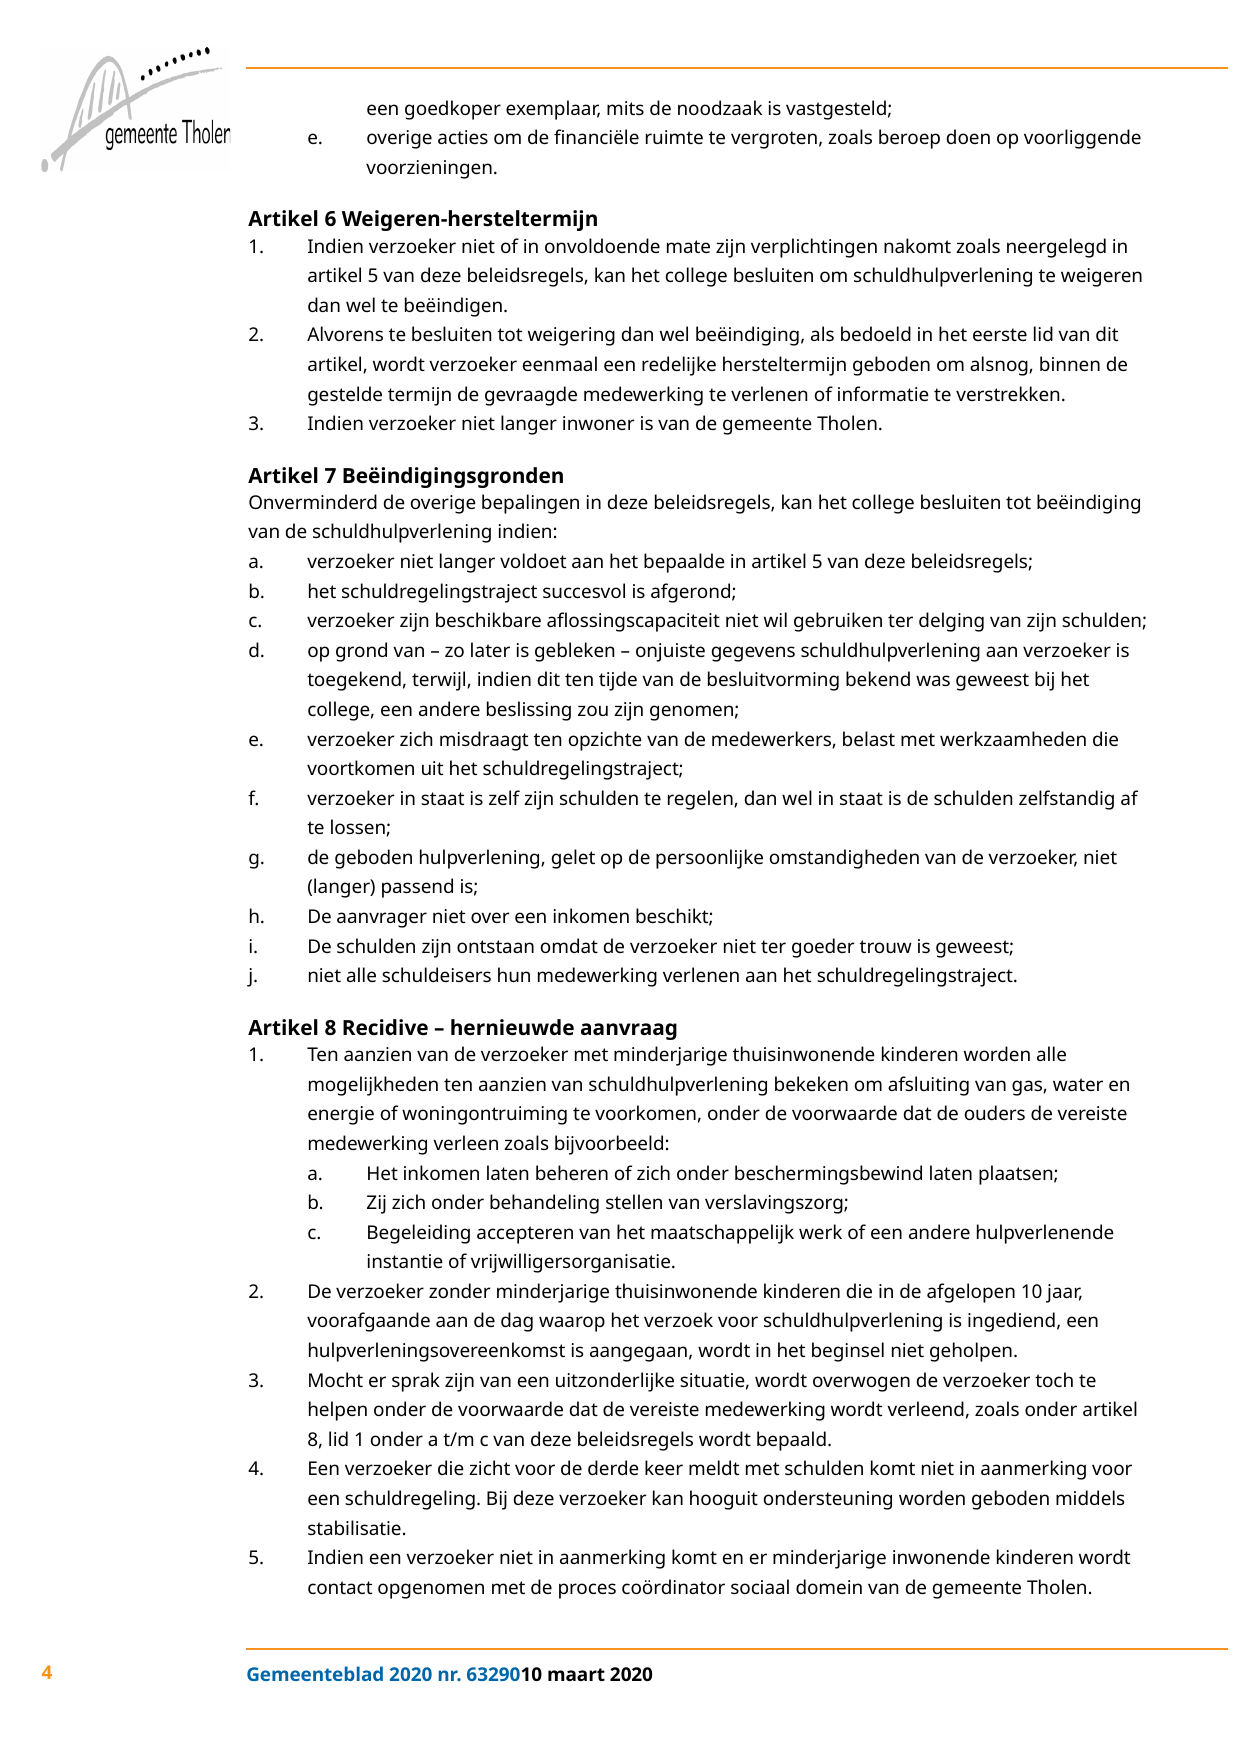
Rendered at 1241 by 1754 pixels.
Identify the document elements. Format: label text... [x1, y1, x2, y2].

list Mocht er sprak zijn van een uitzonderlijke situatie, wordt overwogen de verzoeker toch te helpen onder de voorwaarde dat de vereiste medewerking wordt verleend, zoals onder artikel 8, lid 1 onder a t/m c van deze beleidsregels wordt bepaald. [248, 1367, 1152, 1452]
text Artikel 6 Weigeren-hersteltermijn [248, 204, 1152, 233]
list verzoeker zijn beschikbare aflossingscapaciteit niet wil gebruiken ter delging van zijn schulden; [248, 607, 1152, 633]
text Onverminderd de overige bepalingen in deze beleidsregels, kan het college besluiten tot beëindiging van de schuldhulpverlening indien: [248, 489, 1152, 544]
text Artikel 7 Beëindigingsgronden [248, 461, 1152, 489]
list een goedkoper exemplaar, mits de noodzaak is vastgesteld; [307, 95, 1152, 121]
list op grond van – zo later is gebleken – onjuiste gegevens schuldhulpverlening aan verzoeker is toegekend, terwijl, indien dit ten tijde van de besluitvorming bekend was geweest bij het college, een andere beslissing zou zijn genomen; [248, 637, 1152, 722]
list Ten aanzien van de verzoeker met minderjarige thuisinwonende kinderen worden alle mogelijkheden ten aanzien van schuldhulpverlening bekeken om afsluiting van gas, water en energie of woningontruiming te voorkomen, onder de voorwaarde dat de ouders de vereiste medewerking verleen zoals bijvoorbeeld: [248, 1041, 1152, 1156]
list Indien een verzoeker niet in aanmerking komt en er minderjarige inwonende kinderen wordt contact opgenomen met de proces coördinator sociaal domein van de gemeente Tholen. [248, 1544, 1152, 1599]
list verzoeker niet langer voldoet aan het bepaalde in artikel 5 van deze beleidsregels; [248, 548, 1152, 574]
list De aanvrager niet over een inkomen beschikt; [248, 903, 1152, 929]
list Een verzoeker die zicht voor de derde keer meldt met schulden komt niet in aanmerking voor een schuldregeling. Bij deze verzoeker kan hooguit ondersteuning worden geboden middels stabilisatie. [248, 1456, 1152, 1540]
list Indien verzoeker niet of in onvoldoende mate zijn verplichtingen nakomt zoals neergelegd in artikel 5 van deze beleidsregels, kan het college besluiten om schuldhulpverlening te weigeren dan wel te beëindigen. [248, 233, 1152, 318]
list verzoeker zich misdraagt ten opzichte van de medewerkers, belast met werkzaamheden die voortkomen uit het schuldregelingstraject; [248, 726, 1152, 781]
list Indien verzoeker niet langer inwoner is van de gemeente Tholen. [248, 410, 1152, 436]
list verzoeker in staat is zelf zijn schulden te regelen, dan wel in staat is de schulden zelfstandig af te lossen; [248, 785, 1152, 840]
list niet alle schuldeisers hun medewerking verlenen aan het schuldregelingstraject. [248, 962, 1152, 988]
list Begeleiding accepteren van het maatschappelijk werk of een andere hulpverlenende instantie of vrijwilligersorganisatie. [307, 1219, 1152, 1274]
list Alvorens te besluiten tot weigering dan wel beëindiging, als bedoeld in het eerste lid van dit artikel, wordt verzoeker eenmaal een redelijke hersteltermijn geboden om alsnog, binnen de gestelde termijn de gevraagde medewerking te verlenen of informatie te verstrekken. [248, 322, 1152, 406]
picture [41, 47, 231, 172]
list overige acties om de financiële ruimte te vergroten, zoals beroep doen op voorliggende voorzieningen. [307, 124, 1152, 180]
list Het inkomen laten beheren of zich onder beschermingsbewind laten plaatsen; [307, 1160, 1152, 1185]
list de geboden hulpverlening, gelet op de persoonlijke omstandigheden van de verzoeker, niet (langer) passend is; [248, 844, 1152, 899]
list De verzoeker zonder minderjarige thuisinwonende kinderen die in de afgelopen 10 jaar, voorafgaande aan de dag waarop het verzoek voor schuldhulpverlening is ingediend, een hulpverleningsovereenkomst is aangegaan, wordt in het beginsel niet geholpen. [248, 1278, 1152, 1363]
list het schuldregelingstraject succesvol is afgerond; [248, 578, 1152, 604]
list Zij zich onder behandeling stellen van verslavingszorg; [307, 1189, 1152, 1215]
list De schulden zijn ontstaan omdat de verzoeker niet ter goeder trouw is geweest; [248, 933, 1152, 959]
text Artikel 8 Recidive – hernieuwde aanvraag [248, 1013, 1152, 1041]
